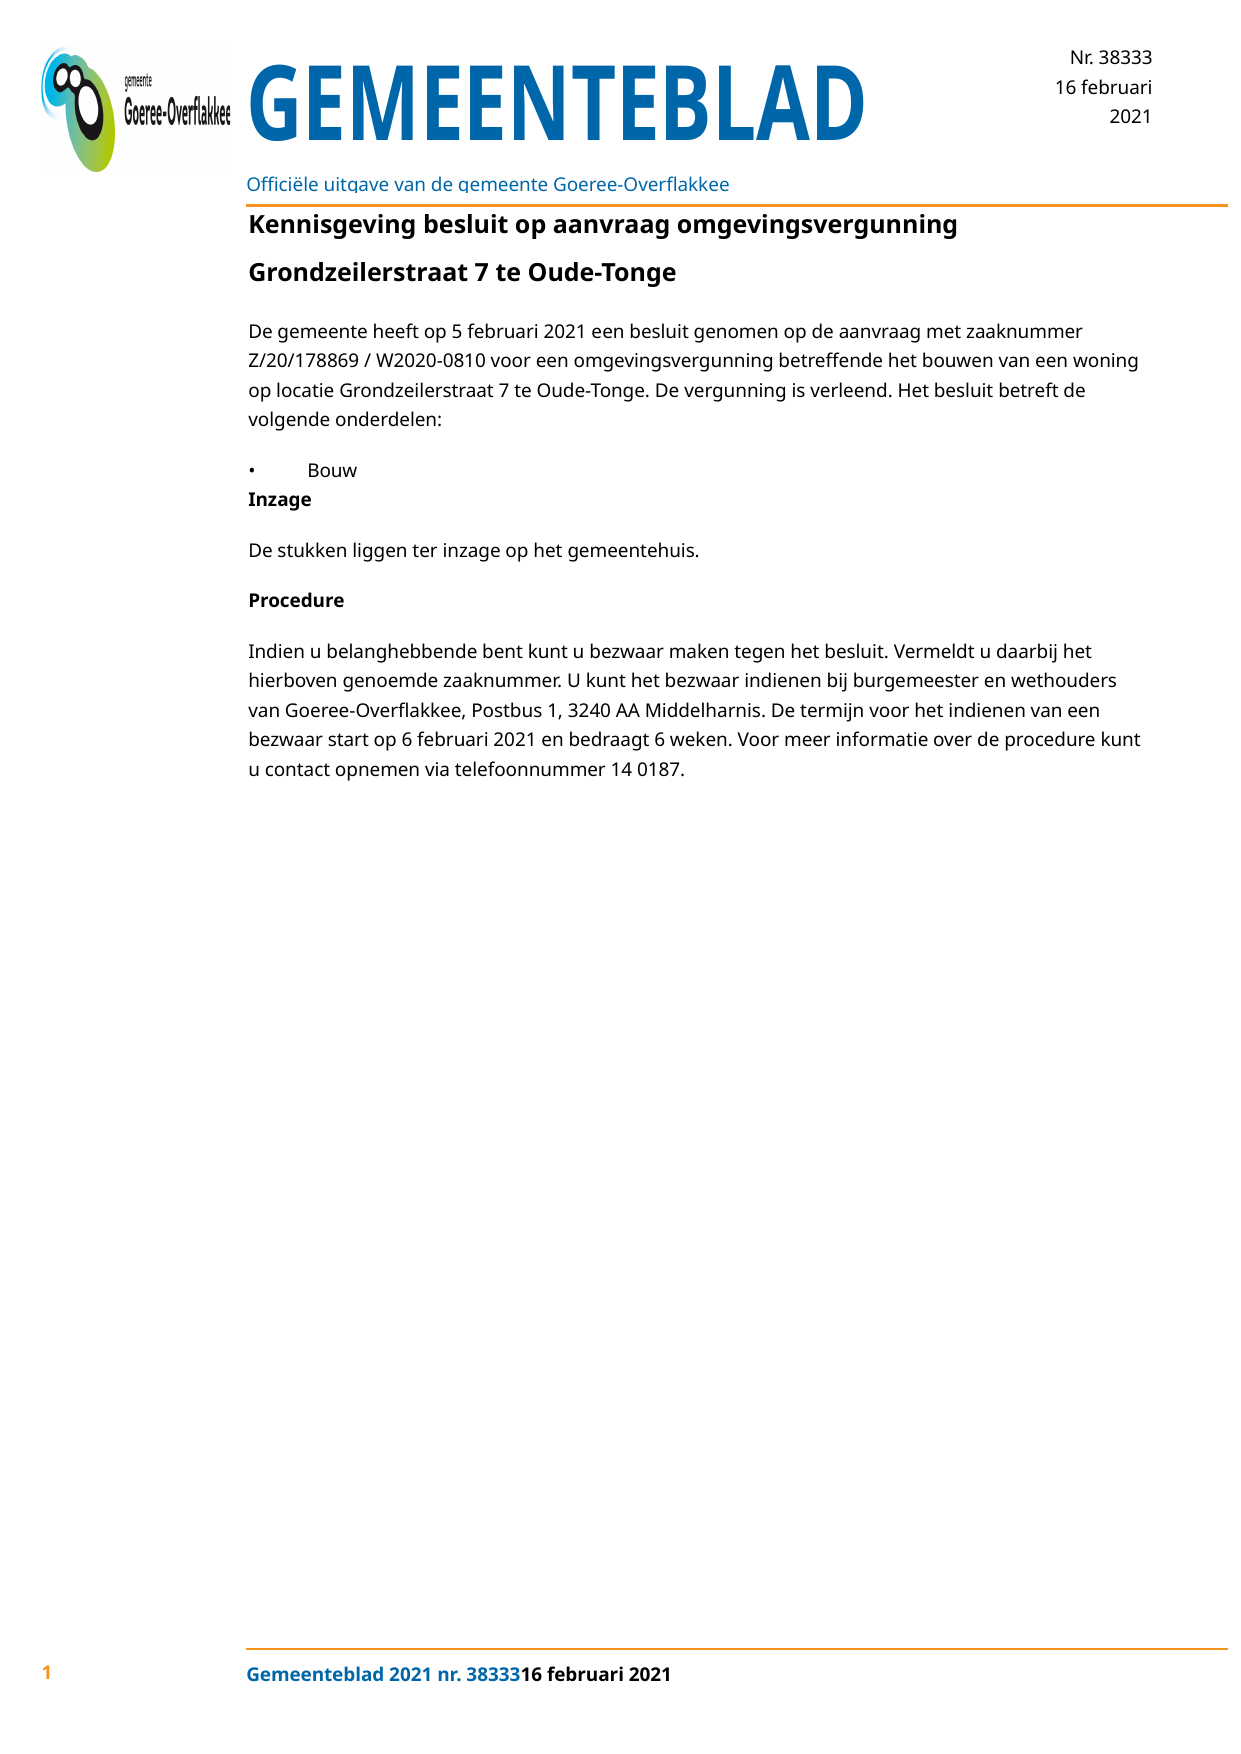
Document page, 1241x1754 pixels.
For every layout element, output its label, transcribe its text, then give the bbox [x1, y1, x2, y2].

text Inzage [248, 487, 1152, 512]
list Bouw [248, 457, 1152, 483]
text Procedure [248, 587, 1152, 613]
text Indien u belanghebbende bent kunt u bezwaar maken tegen het besluit. Vermeldt u daarbij het hierboven genoemde zaaknummer. U kunt het bezwaar indienen bij burgemeester en wethouders van Goeree-Overflakkee, Postbus 1, 3240 AA Middelharnis. De termijn voor het indienen van een bezwaar start op 6 februari 2021 en bedraagt 6 weken. Voor meer informatie over de procedure kunt u contact opnemen via telefoonnummer 14 0187. [248, 638, 1152, 782]
text De stukken liggen ter inzage op het gemeentehuis. [248, 537, 1152, 563]
text De gemeente heeft op 5 februari 2021 een besluit genomen op de aanvraag met zaaknummer Z/20/178869 / W2020-0810 voor een omgevingsvergunning betreffende het bouwen van een woning op locatie Grondzeilerstraat 7 te Oude-Tonge. De vergunning is verleend. Het besluit betreft de volgende onderdelen: [248, 318, 1152, 432]
picture [41, 47, 231, 172]
text Kennisgeving besluit op aanvraag omgevingsvergunning Grondzeilerstraat 7 te Oude-Tonge [248, 207, 1152, 288]
